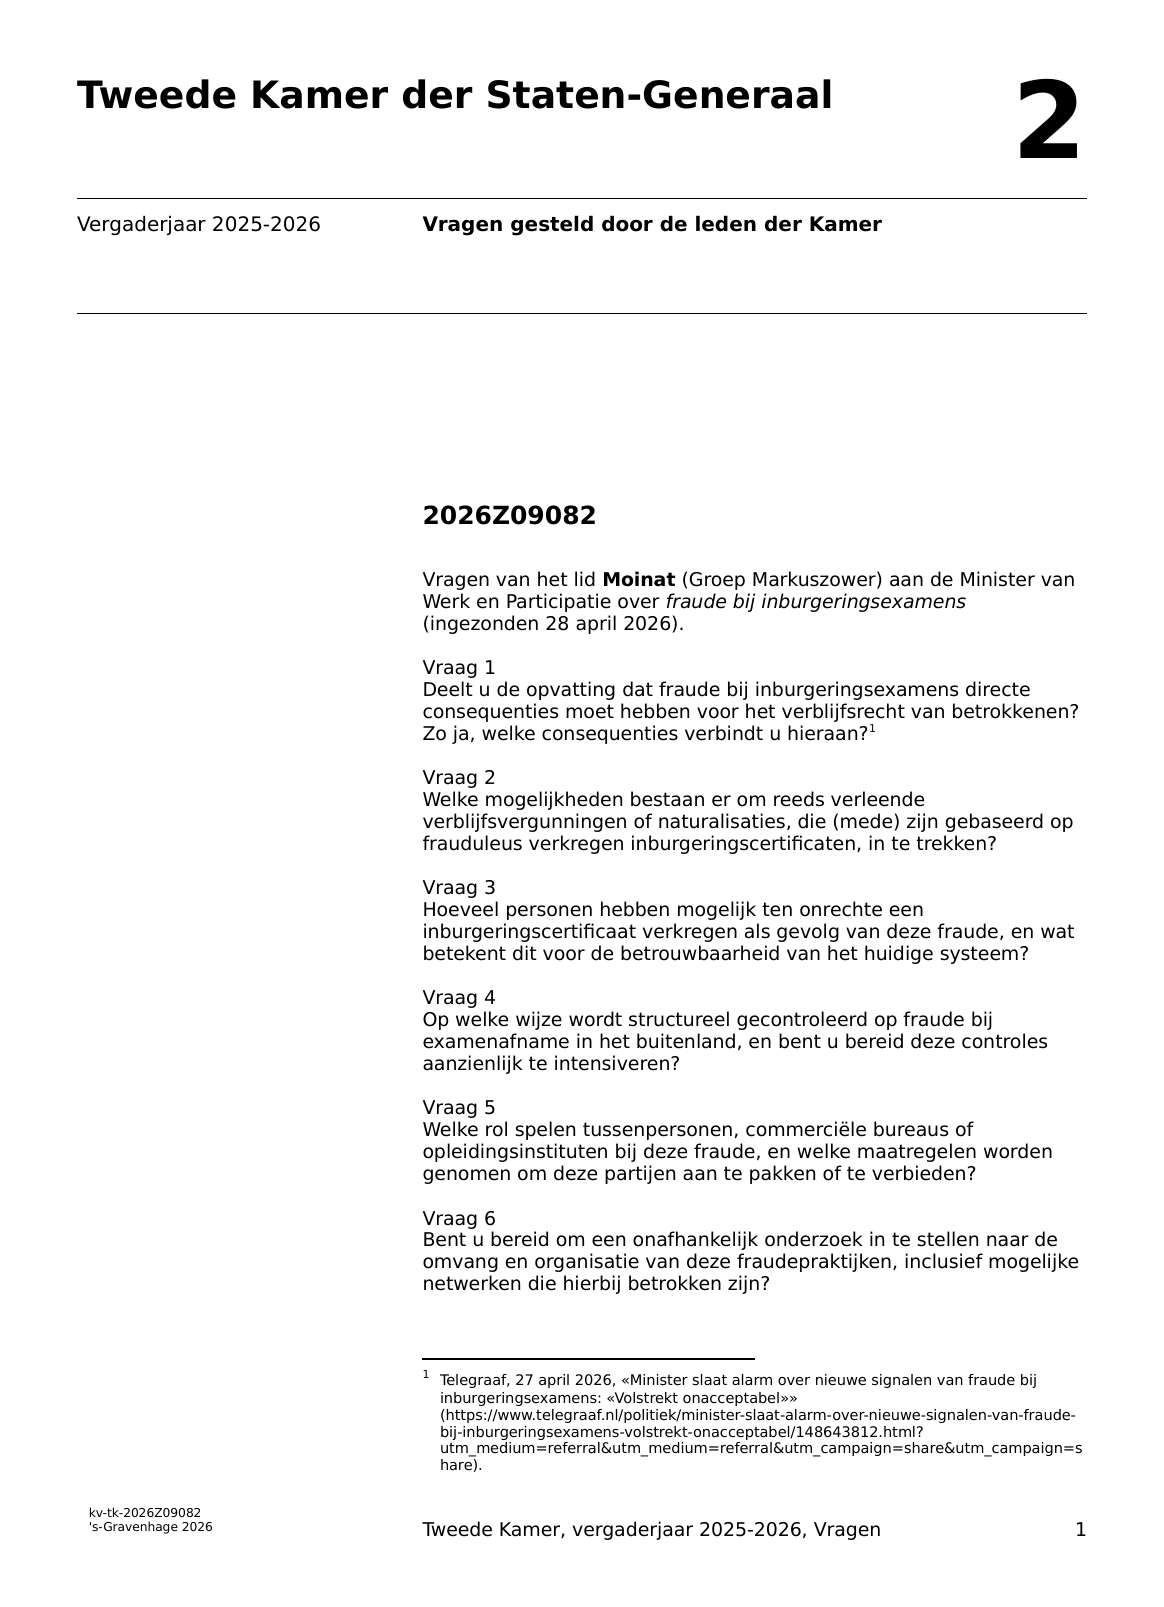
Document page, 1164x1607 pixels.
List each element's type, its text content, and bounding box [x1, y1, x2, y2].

text Welke mogelijkheden bestaan er om reeds verleende verblijfsvergunningen of naturalisaties, die (mede) zijn gebaseerd op frauduleus verkregen inburgeringscertificaten, in te trekken? [422, 789, 1087, 855]
table_header Tweede Kamer der Staten-Generaal [77, 59, 886, 198]
text Telegraaf, 27 april 2026, «Minister slaat alarm over nieuwe signalen van fraude bij inburgeringsexamens: «Volstrekt onacceptabel»» (https://www.telegraaf.nl/politiek/minister-slaat-alarm-over-nieuwe-signalen-van-fraude-bij-inburgeringsexamens-volstrekt-onacceptabel/148643812.html?utm_medium=referral&utm_medium=referral&utm_campaign=share&utm_campaign=share). [422, 1368, 1087, 1474]
text Welke rol spelen tussenpersonen, commerciële bureaus of opleidingsinstituten bij deze fraude, en welke maatregelen worden genomen om deze partijen aan te pakken of te verbieden? [422, 1119, 1087, 1185]
text Vraag 4 [422, 987, 1087, 1009]
text Vraag 3 [422, 877, 1087, 899]
text Hoeveel personen hebben mogelijk ten onrechte een inburgeringscertificaat verkregen als gevolg van deze fraude, en wat betekent dit voor de betrouwbaarheid van het huidige systeem? [422, 899, 1087, 965]
text Vragen van het lid Moinat (Groep Markuszower) aan de Minister van Werk en Participatie over fraude bij inburgeringsexamens (ingezonden 28 april 2026). [422, 569, 1087, 635]
text Deelt u de opvatting dat fraude bij inburgeringsexamens directe consequenties moet hebben voor het verblijfsrecht van betrokkenen? Zo ja, welke consequenties verbindt u hieraan? [422, 679, 1087, 745]
text Op welke wijze wordt structureel gecontroleerd op fraude bij examenafname in het buitenland, en bent u bereid deze controles aanzienlijk te intensiveren? [422, 1009, 1087, 1075]
text Vraag 5 [422, 1097, 1087, 1119]
text 2026Z09082 [422, 501, 1087, 531]
text Vraag 6 [422, 1207, 1087, 1229]
text Bent u bereid om een onafhankelijk onderzoek in te stellen naar de omvang en organisatie van deze fraudepraktijken, inclusief mogelijke netwerken die hierbij betrokken zijn? [422, 1229, 1087, 1295]
text kv-tk-2026Z09082 [88, 1506, 323, 1520]
table_cell Vergaderjaar 2025-2026 [77, 199, 422, 313]
table_header 2 [886, 59, 1087, 198]
text Vraag 1 [422, 657, 1087, 679]
table_cell Vragen gesteld door de leden der Kamer [422, 199, 1087, 313]
text 's-Gravenhage 2026 [88, 1520, 323, 1534]
text Vraag 2 [422, 767, 1087, 789]
